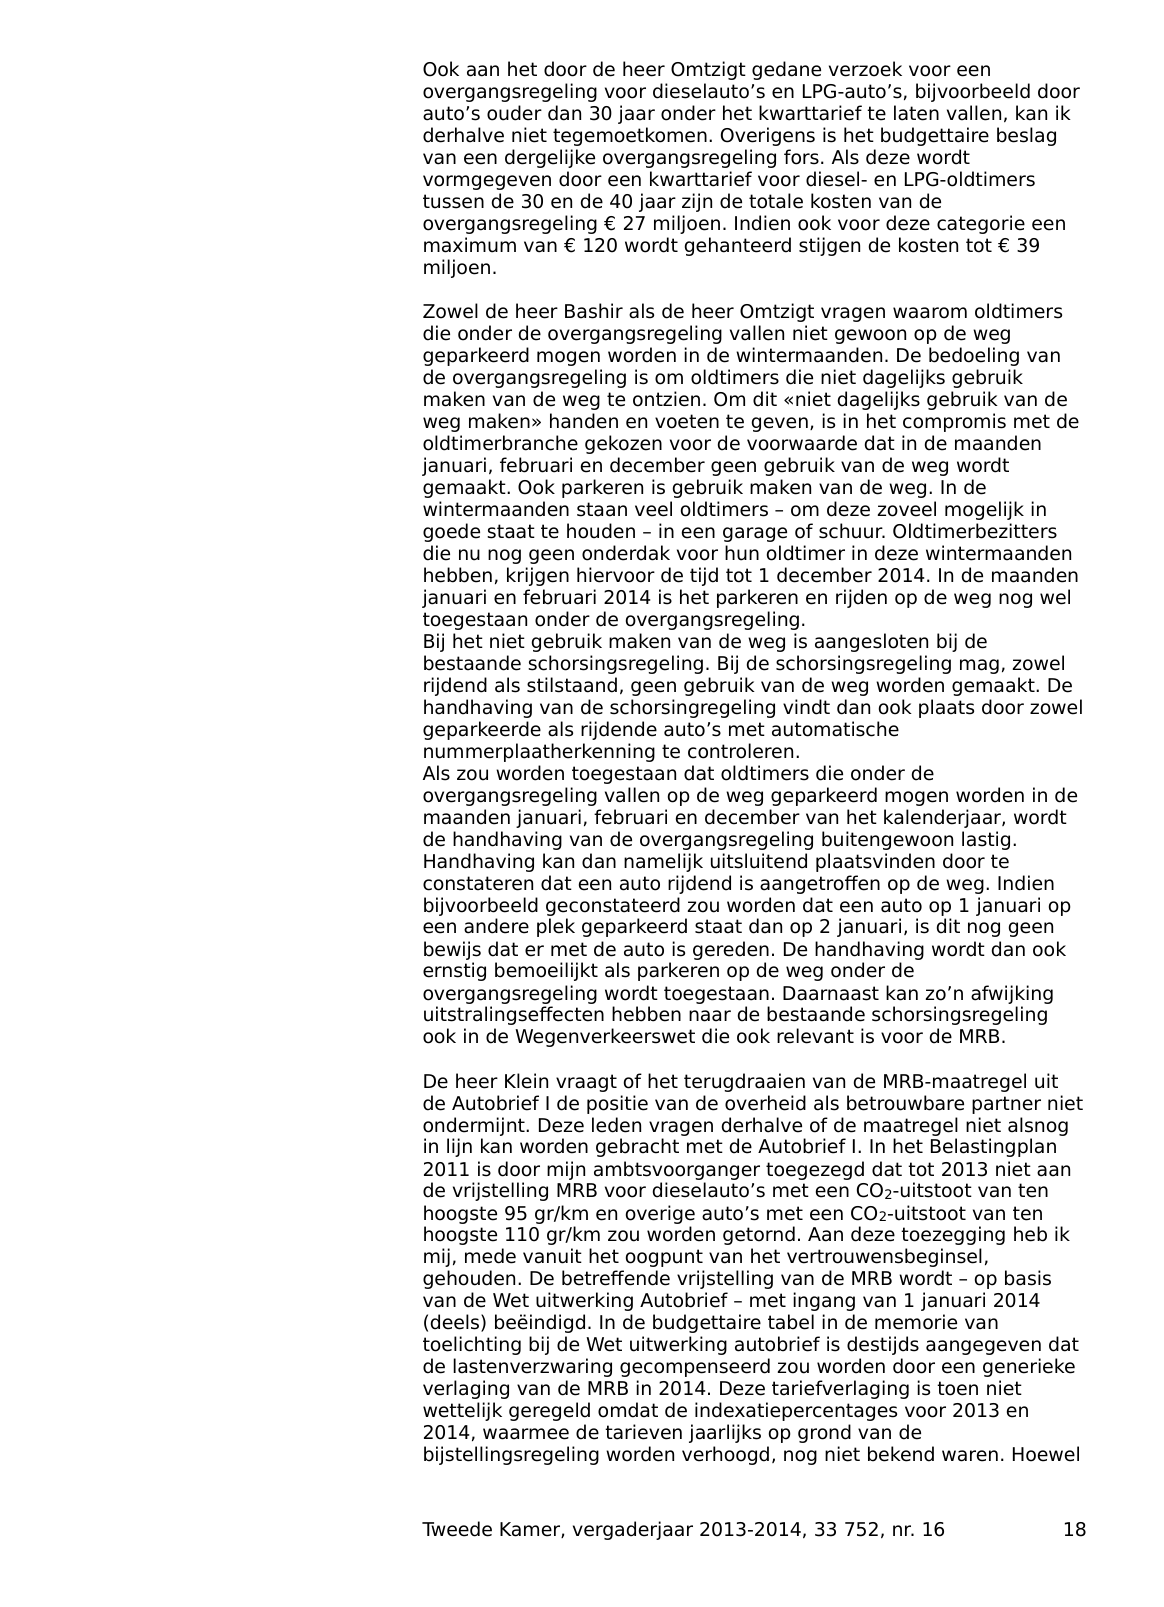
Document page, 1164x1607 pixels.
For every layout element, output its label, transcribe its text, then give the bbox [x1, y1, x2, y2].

text Zowel de heer Bashir als de heer Omtzigt vragen waarom oldtimers die onder de overgangsregeling vallen niet gewoon op de weg geparkeerd mogen worden in de wintermaanden. De bedoeling van de overgangsregeling is om oldtimers die niet dagelijks gebruik maken van de weg te ontzien. Om dit «niet dagelijks gebruik van de weg maken» handen en voeten te geven, is in het compromis met de oldtimerbranche gekozen voor de voorwaarde dat in de maanden januari, februari en december geen gebruik van de weg wordt gemaakt. Ook parkeren is gebruik maken van de weg. In de wintermaanden staan veel oldtimers – om deze zoveel mogelijk in goede staat te houden – in een garage of schuur. Oldtimerbezitters die nu nog geen onderdak voor hun oldtimer in deze wintermaanden hebben, krijgen hiervoor de tijd tot 1 december 2014. In de maanden januari en februari 2014 is het parkeren en rijden op de weg nog wel toegestaan onder de overgangsregeling. [422, 301, 1087, 631]
text Ook aan het door de heer Omtzigt gedane verzoek voor een overgangsregeling voor dieselauto’s en LPG-auto’s, bijvoorbeeld door auto’s ouder dan 30 jaar onder het kwarttarief te laten vallen, kan ik derhalve niet tegemoetkomen. Overigens is het budgettaire beslag van een dergelijke overgangsregeling fors. Als deze wordt vormgegeven door een kwarttarief voor diesel- en LPG-oldtimers tussen de 30 en de 40 jaar zijn de totale kosten van de overgangsregeling € 27 miljoen. Indien ook voor deze categorie een maximum van € 120 wordt gehanteerd stijgen de kosten tot € 39 miljoen. [422, 59, 1087, 279]
text De heer Klein vraagt of het terugdraaien van de MRB-maatregel uit de Autobrief I de positie van de overheid als betrouwbare partner niet ondermijnt. Deze leden vragen derhalve of de maatregel niet alsnog in lijn kan worden gebracht met de Autobrief I. In het Belastingplan 2011 is door mijn ambtsvoorganger toegezegd dat tot 2013 niet aan de vrijstelling MRB voor dieselauto’s met een CO2-uitstoot van ten hoogste 95 gr/km en overige auto’s met een CO2-uitstoot van ten hoogste 110 gr/km zou worden getornd. Aan deze toezegging heb ik mij, mede vanuit het oogpunt van het vertrouwensbeginsel, gehouden. De betreffende vrijstelling van de MRB wordt – op basis van de Wet uitwerking Autobrief – met ingang van 1 januari 2014 (deels) beëindigd. In de budgettaire tabel in de memorie van toelichting bij de Wet uitwerking autobrief is destijds aangegeven dat de lastenverzwaring gecompenseerd zou worden door een generieke verlaging van de MRB in 2014. Deze tariefverlaging is toen niet wettelijk geregeld omdat de indexatiepercentages voor 2013 en 2014, waarmee de tarieven jaarlijks op grond van de bijstellingsregeling worden verhoogd, nog niet bekend waren. Hoewel [422, 1071, 1087, 1466]
text Als zou worden toegestaan dat oldtimers die onder de overgangsregeling vallen op de weg geparkeerd mogen worden in de maanden januari, februari en december van het kalenderjaar, wordt de handhaving van de overgangsregeling buitengewoon lastig. Handhaving kan dan namelijk uitsluitend plaatsvinden door te constateren dat een auto rijdend is aangetroffen op de weg. Indien bijvoorbeeld geconstateerd zou worden dat een auto op 1 januari op een andere plek geparkeerd staat dan op 2 januari, is dit nog geen bewijs dat er met de auto is gereden. De handhaving wordt dan ook ernstig bemoeilijkt als parkeren op de weg onder de overgangsregeling wordt toegestaan. Daarnaast kan zo’n afwijking uitstralingseffecten hebben naar de bestaande schorsingsregeling ook in de Wegenverkeerswet die ook relevant is voor de MRB. [422, 763, 1087, 1048]
text Bij het niet gebruik maken van de weg is aangesloten bij de bestaande schorsingsregeling. Bij de schorsingsregeling mag, zowel rijdend als stilstaand, geen gebruik van de weg worden gemaakt. De handhaving van de schorsingregeling vindt dan ook plaats door zowel geparkeerde als rijdende auto’s met automatische nummerplaatherkenning te controleren. [422, 631, 1087, 763]
